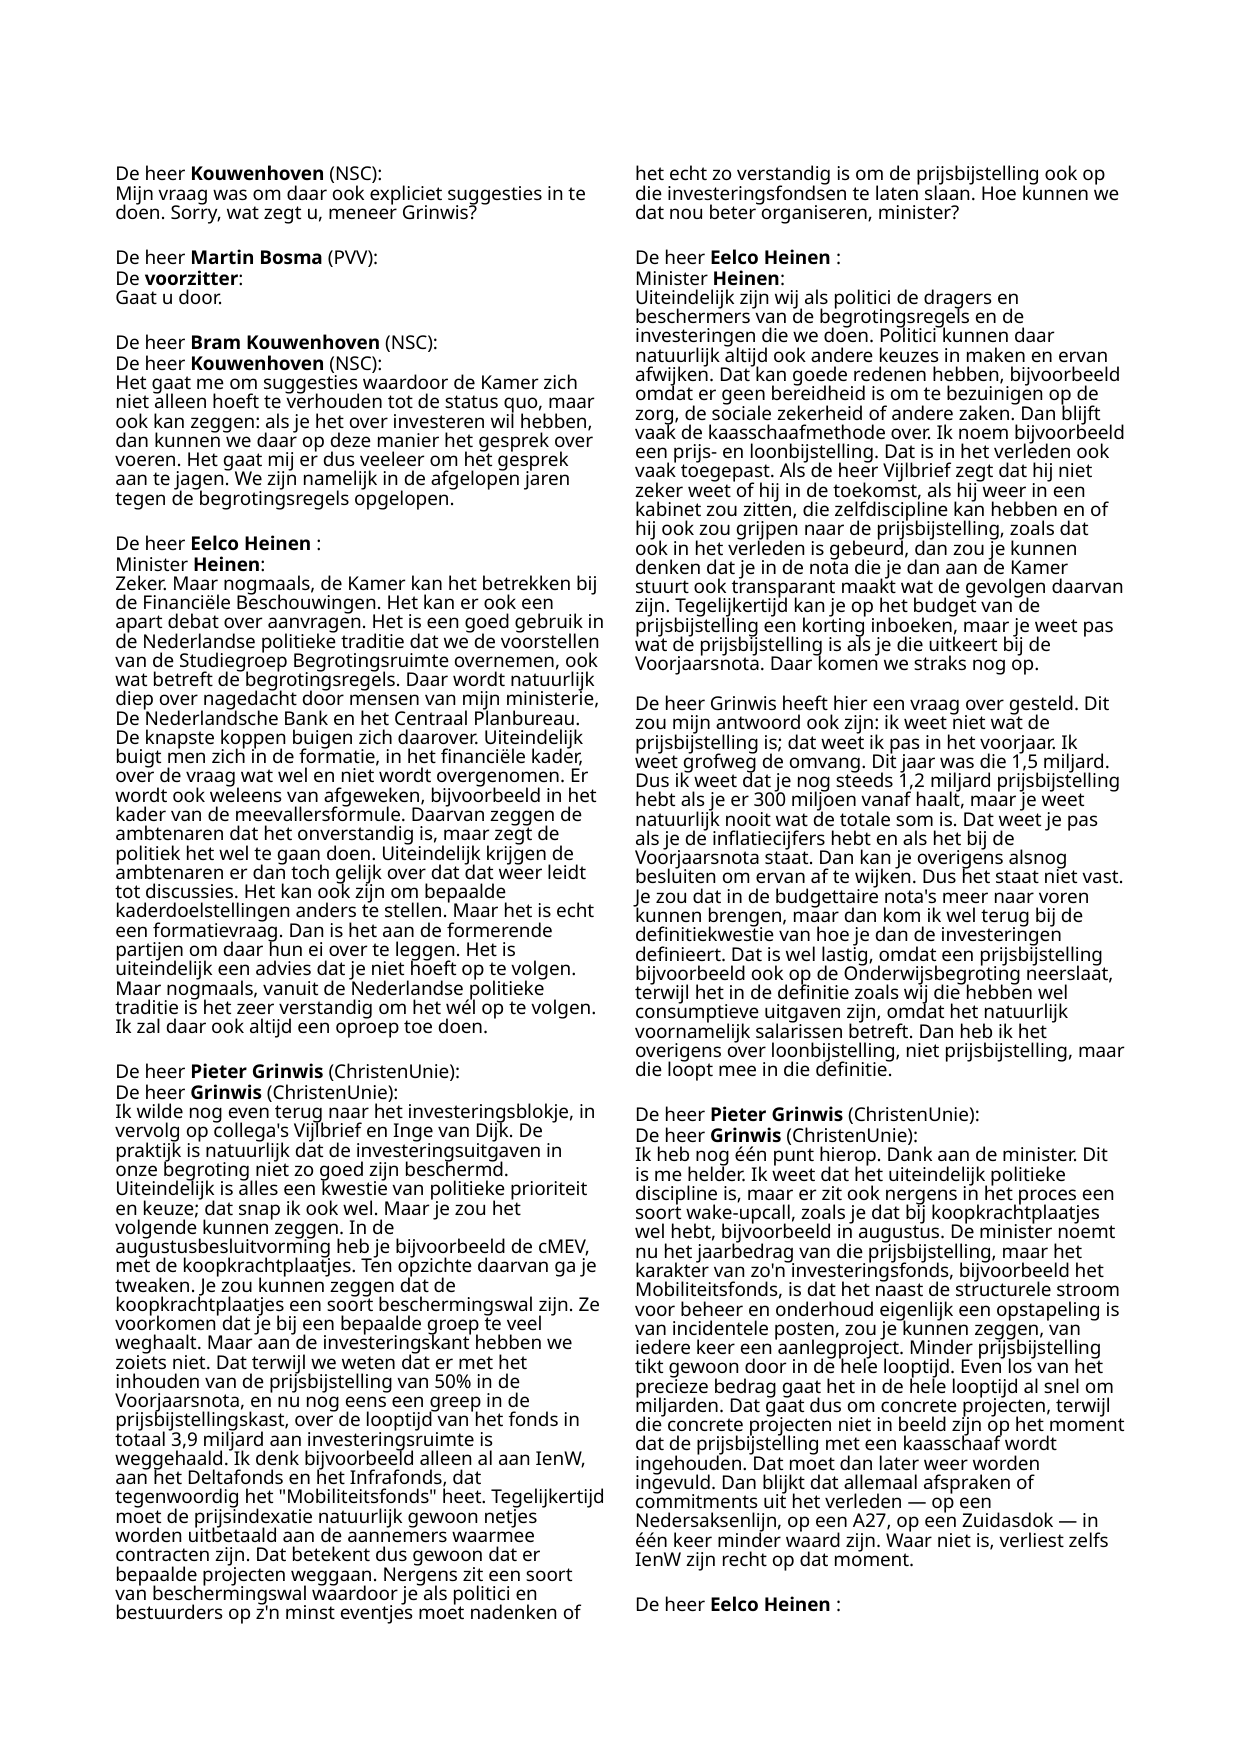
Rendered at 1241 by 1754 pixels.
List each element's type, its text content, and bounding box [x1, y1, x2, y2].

text Het gaat me om suggesties waardoor de Kamer zich niet alleen hoeft te verhouden tot de status quo, maar ook kan zeggen: als je het over investeren wil hebben, dan kunnen we daar op deze manier het gesprek over voeren. Het gaat mij er dus veeleer om het gesprek aan te jagen. We zijn namelijk in de afgelopen jaren tegen de begrotingsregels opgelopen. [115, 374, 605, 509]
text De voorzitter: [115, 270, 605, 289]
text De heer Eelco Heinen : [115, 530, 605, 556]
text De heer Eelco Heinen : [635, 244, 1125, 270]
text Gaat u door. [115, 289, 605, 308]
text Uiteindelijk zijn wij als politici de dragers en beschermers van de begrotingsregels en de investeringen die we doen. Politici kunnen daar natuurlijk altijd ook andere keuzes in maken en ervan afwijken. Dat kan goede redenen hebben, bijvoorbeeld omdat er geen bereidheid is om te bezuinigen op de zorg, de sociale zekerheid of andere zaken. Dan blijft vaak de kaasschaafmethode over. Ik noem bijvoorbeeld een prijs- en loonbijstelling. Dat is in het verleden ook vaak toegepast. Als de heer Vijlbrief zegt dat hij niet zeker weet of hij in de toekomst, als hij weer in een kabinet zou zitten, die zelfdiscipline kan hebben en of hij ook zou grijpen naar de prijsbijstelling, zoals dat ook in het verleden is gebeurd, dan zou je kunnen denken dat je in de nota die je dan aan de Kamer stuurt ook transparant maakt wat de gevolgen daarvan zijn. Tegelijkertijd kan je op het budget van de prijsbijstelling een korting inboeken, maar je weet pas wat de prijsbijstelling is als je die uitkeert bij de Voorjaarsnota. Daar komen we straks nog op. [635, 289, 1125, 674]
text De heer Eelco Heinen : [635, 1591, 1125, 1617]
text Minister Heinen: [115, 556, 605, 575]
text De heer Pieter Grinwis (ChristenUnie): [635, 1101, 1125, 1127]
text Zeker. Maar nogmaals, de Kamer kan het betrekken bij de Financiële Beschouwingen. Het kan er ook een apart debat over aanvragen. Het is een goed gebruik in de Nederlandse politieke traditie dat we de voorstellen van de Studiegroep Begrotingsruimte overnemen, ook wat betreft de begrotingsregels. Daar wordt natuurlijk diep over nagedacht door mensen van mijn ministerie, De Nederlandsche Bank en het Centraal Planbureau. De knapste koppen buigen zich daarover. Uiteindelijk buigt men zich in de formatie, in het financiële kader, over de vraag wat wel en niet wordt overgenomen. Er wordt ook weleens van afgeweken, bijvoorbeeld in het kader van de meevallersformule. Daarvan zeggen de ambtenaren dat het onverstandig is, maar zegt de politiek het wel te gaan doen. Uiteindelijk krijgen de ambtenaren er dan toch gelijk over dat dat weer leidt tot discussies. Het kan ook zijn om bepaalde kaderdoelstellingen anders te stellen. Maar het is echt een formatievraag. Dan is het aan de formerende partijen om daar hun ei over te leggen. Het is uiteindelijk een advies dat je niet hoeft op te volgen. Maar nogmaals, vanuit de Nederlandse politieke traditie is het zeer verstandig om het wél op te volgen. Ik zal daar ook altijd een oproep toe doen. [115, 575, 605, 1037]
text De heer Grinwis heeft hier een vraag over gesteld. Dit zou mijn antwoord ook zijn: ik weet niet wat de prijsbijstelling is; dat weet ik pas in het voorjaar. Ik weet grofweg de omvang. Dit jaar was die 1,5 miljard. Dus ik weet dat je nog steeds 1,2 miljard prijsbijstelling hebt als je er 300 miljoen vanaf haalt, maar je weet natuurlijk nooit wat de totale som is. Dat weet je pas als je de inflatiecijfers hebt en als het bij de Voorjaarsnota staat. Dan kan je overigens alsnog besluiten om ervan af te wijken. Dus het staat niet vast. Je zou dat in de budgettaire nota's meer naar voren kunnen brengen, maar dan kom ik wel terug bij de definitiekwestie van hoe je dan de investeringen definieert. Dat is wel lastig, omdat een prijsbijstelling bijvoorbeeld ook op de Onderwijsbegroting neerslaat, terwijl het in de definitie zoals wij die hebben wel consumptieve uitgaven zijn, omdat het natuurlijk voornamelijk salarissen betreft. Dan heb ik het overigens over loonbijstelling, niet prijsbijstelling, maar die loopt mee in die definitie. [635, 695, 1125, 1081]
text Minister Heinen: [635, 270, 1125, 289]
text De heer Bram Kouwenhoven (NSC): [115, 329, 605, 355]
text De heer Pieter Grinwis (ChristenUnie): [115, 1058, 605, 1084]
text De heer Grinwis (ChristenUnie): [115, 1084, 605, 1103]
text De heer Kouwenhoven (NSC): [115, 355, 605, 374]
text Ik wilde nog even terug naar het investeringsblokje, in vervolg op collega's Vijlbrief en Inge van Dijk. De praktijk is natuurlijk dat de investeringsuitgaven in onze begroting niet zo goed zijn beschermd. Uiteindelijk is alles een kwestie van politieke prioriteit en keuze; dat snap ik ook wel. Maar je zou het volgende kunnen zeggen. In de augustusbesluitvorming heb je bijvoorbeeld de cMEV, met de koopkrachtplaatjes. Ten opzichte daarvan ga je tweaken. Je zou kunnen zeggen dat de koopkrachtplaatjes een soort beschermingswal zijn. Ze voorkomen dat je bij een bepaalde groep te veel weghaalt. Maar aan de investeringskant hebben we zoiets niet. Dat terwijl we weten dat er met het inhouden van de prijsbijstelling van 50% in de Voorjaarsnota, en nu nog eens een greep in de prijsbijstellingskast, over de looptijd van het fonds in totaal 3,9 miljard aan investeringsruimte is weggehaald. Ik denk bijvoorbeeld alleen al aan IenW, aan het Deltafonds en het Infrafonds, dat tegenwoordig het "Mobiliteitsfonds" heet. Tegelijkertijd moet de prijsindexatie natuurlijk gewoon netjes worden uitbetaald aan de aannemers waarmee contracten zijn. Dat betekent dus gewoon dat er bepaalde projecten weggaan. Nergens zit een soort van beschermingswal waardoor je als politici en bestuurders op z'n minst eventjes moet nadenken of [115, 1103, 605, 1623]
text De heer Martin Bosma (PVV): [115, 244, 605, 270]
text De heer Grinwis (ChristenUnie): [635, 1127, 1125, 1146]
text De heer Kouwenhoven (NSC): [115, 165, 605, 184]
text Ik heb nog één punt hierop. Dank aan de minister. Dit is me helder. Ik weet dat het uiteindelijk politieke discipline is, maar er zit ook nergens in het proces een soort wake-upcall, zoals je dat bij koopkrachtplaatjes wel hebt, bijvoorbeeld in augustus. De minister noemt nu het jaarbedrag van die prijsbijstelling, maar het karakter van zo'n investeringsfonds, bijvoorbeeld het Mobiliteitsfonds, is dat het naast de structurele stroom voor beheer en onderhoud eigenlijk een opstapeling is van incidentele posten, zou je kunnen zeggen, van iedere keer een aanlegproject. Minder prijsbijstelling tikt gewoon door in de hele looptijd. Even los van het precieze bedrag gaat het in de hele looptijd al snel om miljarden. Dat gaat dus om concrete projecten, terwijl die concrete projecten niet in beeld zijn op het moment dat de prijsbijstelling met een kaasschaaf wordt ingehouden. Dat moet dan later weer worden ingevuld. Dan blijkt dat allemaal afspraken of commitments uit het verleden — op een Nedersaksenlijn, op een A27, op een Zuidasdok — in één keer minder waard zijn. Waar niet is, verliest zelfs IenW zijn recht op dat moment. [635, 1146, 1125, 1570]
text het echt zo verstandig is om de prijsbijstelling ook op die investeringsfondsen te laten slaan. Hoe kunnen we dat nou beter organiseren, minister? [635, 165, 1125, 223]
text Mijn vraag was om daar ook expliciet suggesties in te doen. Sorry, wat zegt u, meneer Grinwis? [115, 184, 605, 223]
